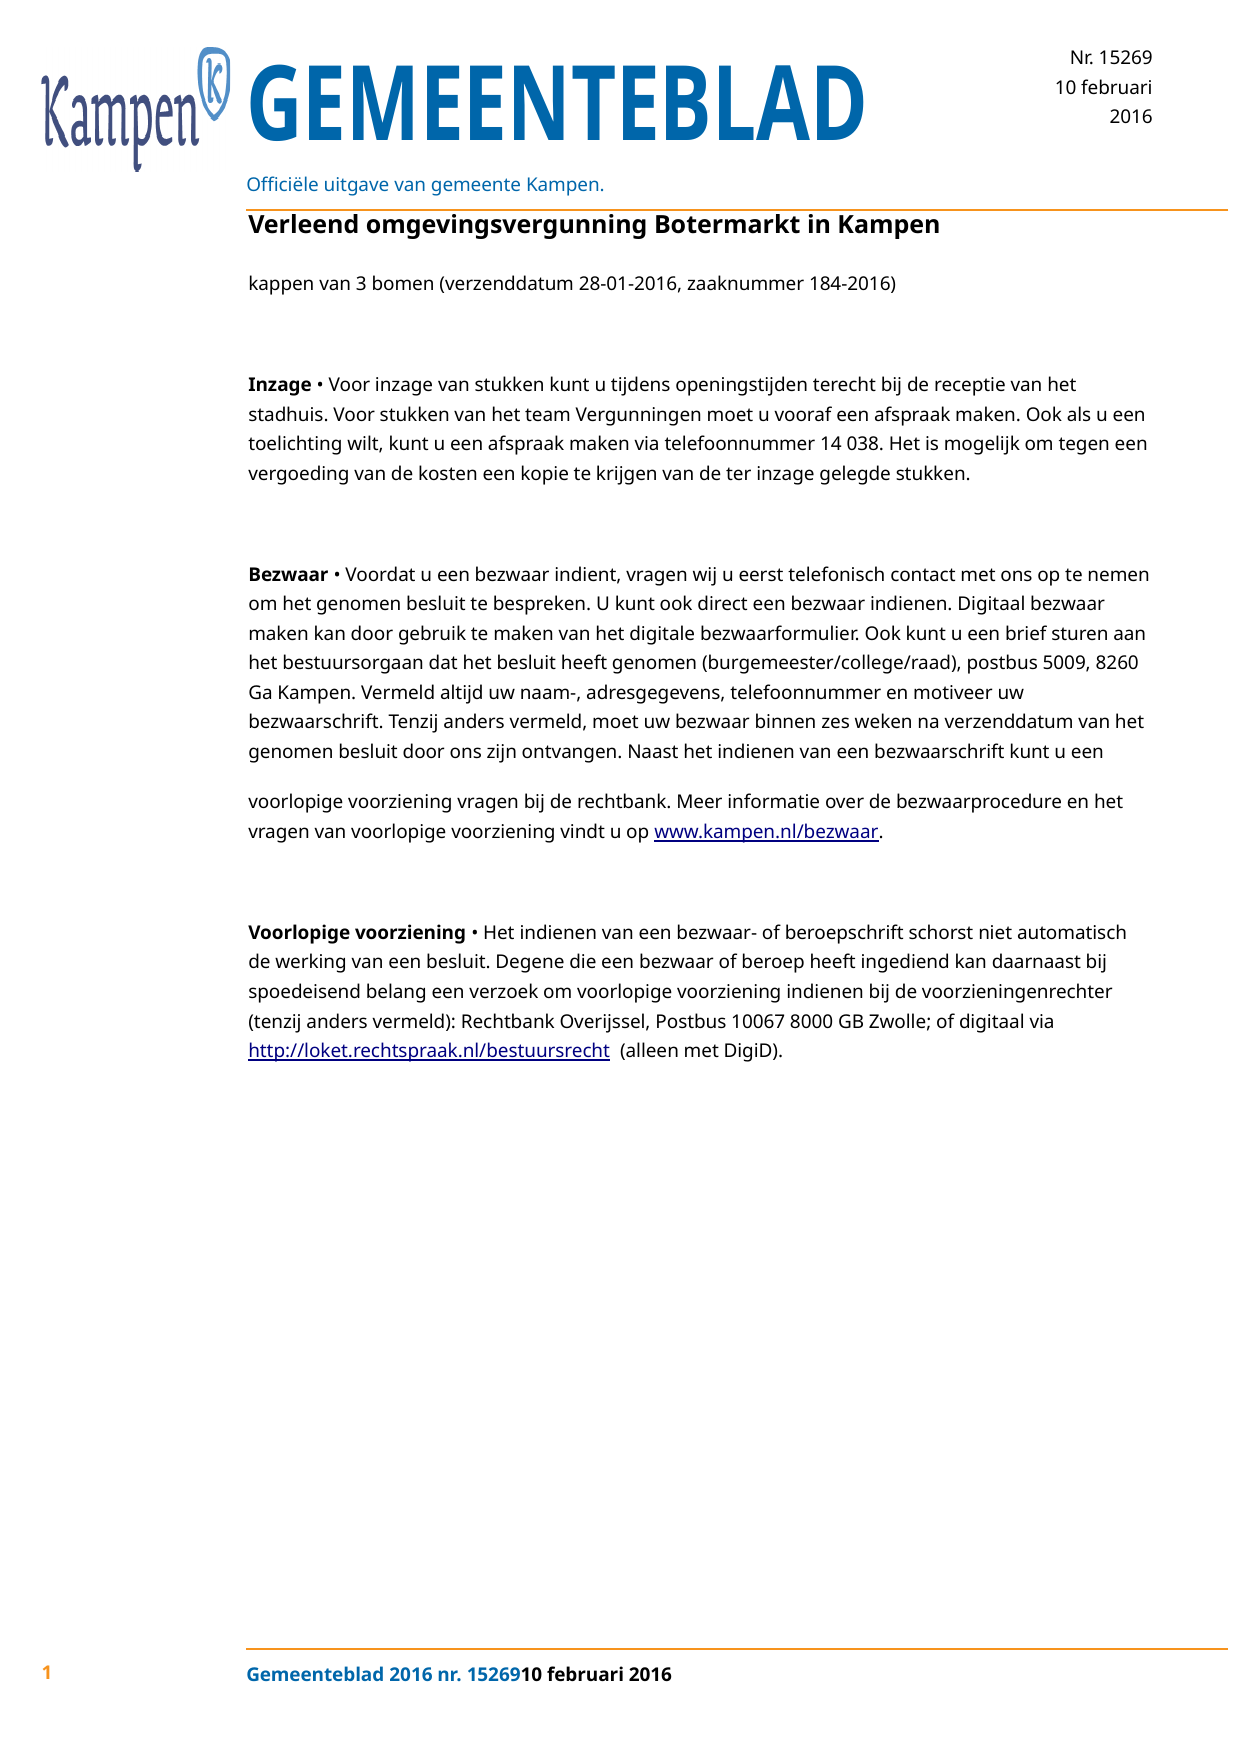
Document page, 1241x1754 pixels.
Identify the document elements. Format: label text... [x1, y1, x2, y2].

picture [41, 47, 231, 172]
text voorlopige voorziening vragen bij de rechtbank. Meer informatie over de bezwaarprocedure en het vragen van voorlopige voorziening vindt u op www.kampen.nl/bezwaar. [248, 789, 1152, 844]
text kappen van 3 bomen (verzenddatum 28-01-2016, zaaknummer 184-2016) [248, 270, 1152, 296]
text Inzage • Voor inzage van stukken kunt u tijdens openingstijden terecht bij de receptie van het stadhuis. Voor stukken van het team Vergunningen moet u vooraf een afspraak maken. Ook als u een toelichting wilt, kunt u een afspraak maken via telefoonnummer 14 038. Het is mogelijk om tegen een vergoeding van de kosten een kopie te krijgen van de ter inzage gelegde stukken. [248, 371, 1152, 486]
text Bezwaar • Voordat u een bezwaar indient, vragen wij u eerst telefonisch contact met ons op te nemen om het genomen besluit te bespreken. U kunt ook direct een bezwaar indienen. Digitaal bezwaar maken kan door gebruik te maken van het digitale bezwaarformulier. Ook kunt u een brief sturen aan het bestuursorgaan dat het besluit heeft genomen (burgemeester/college/raad), postbus 5009, 8260 Ga Kampen. Vermeld altijd uw naam-, adresgegevens, telefoonnummer en motiveer uw bezwaarschrift. Tenzij anders vermeld, moet uw bezwaar binnen zes weken na verzenddatum van het genomen besluit door ons zijn ontvangen. Naast het indienen van een bezwaarschrift kunt u een [248, 561, 1152, 764]
text Verleend omgevingsvergunning Botermarkt in Kampen [248, 211, 1152, 241]
text Voorlopige voorziening • Het indienen van een bezwaar- of beroepschrift schorst niet automatisch de werking van een besluit. Degene die een bezwaar of beroep heeft ingediend kan daarnaast bij spoedeisend belang een verzoek om voorlopige voorziening indienen bij de voorzieningenrechter (tenzij anders vermeld): Rechtbank Overijssel, Postbus 10067 8000 GB Zwolle; of digitaal via http://loket.rechtspraak.nl/bestuursrecht (alleen met DigiD). [248, 919, 1152, 1063]
